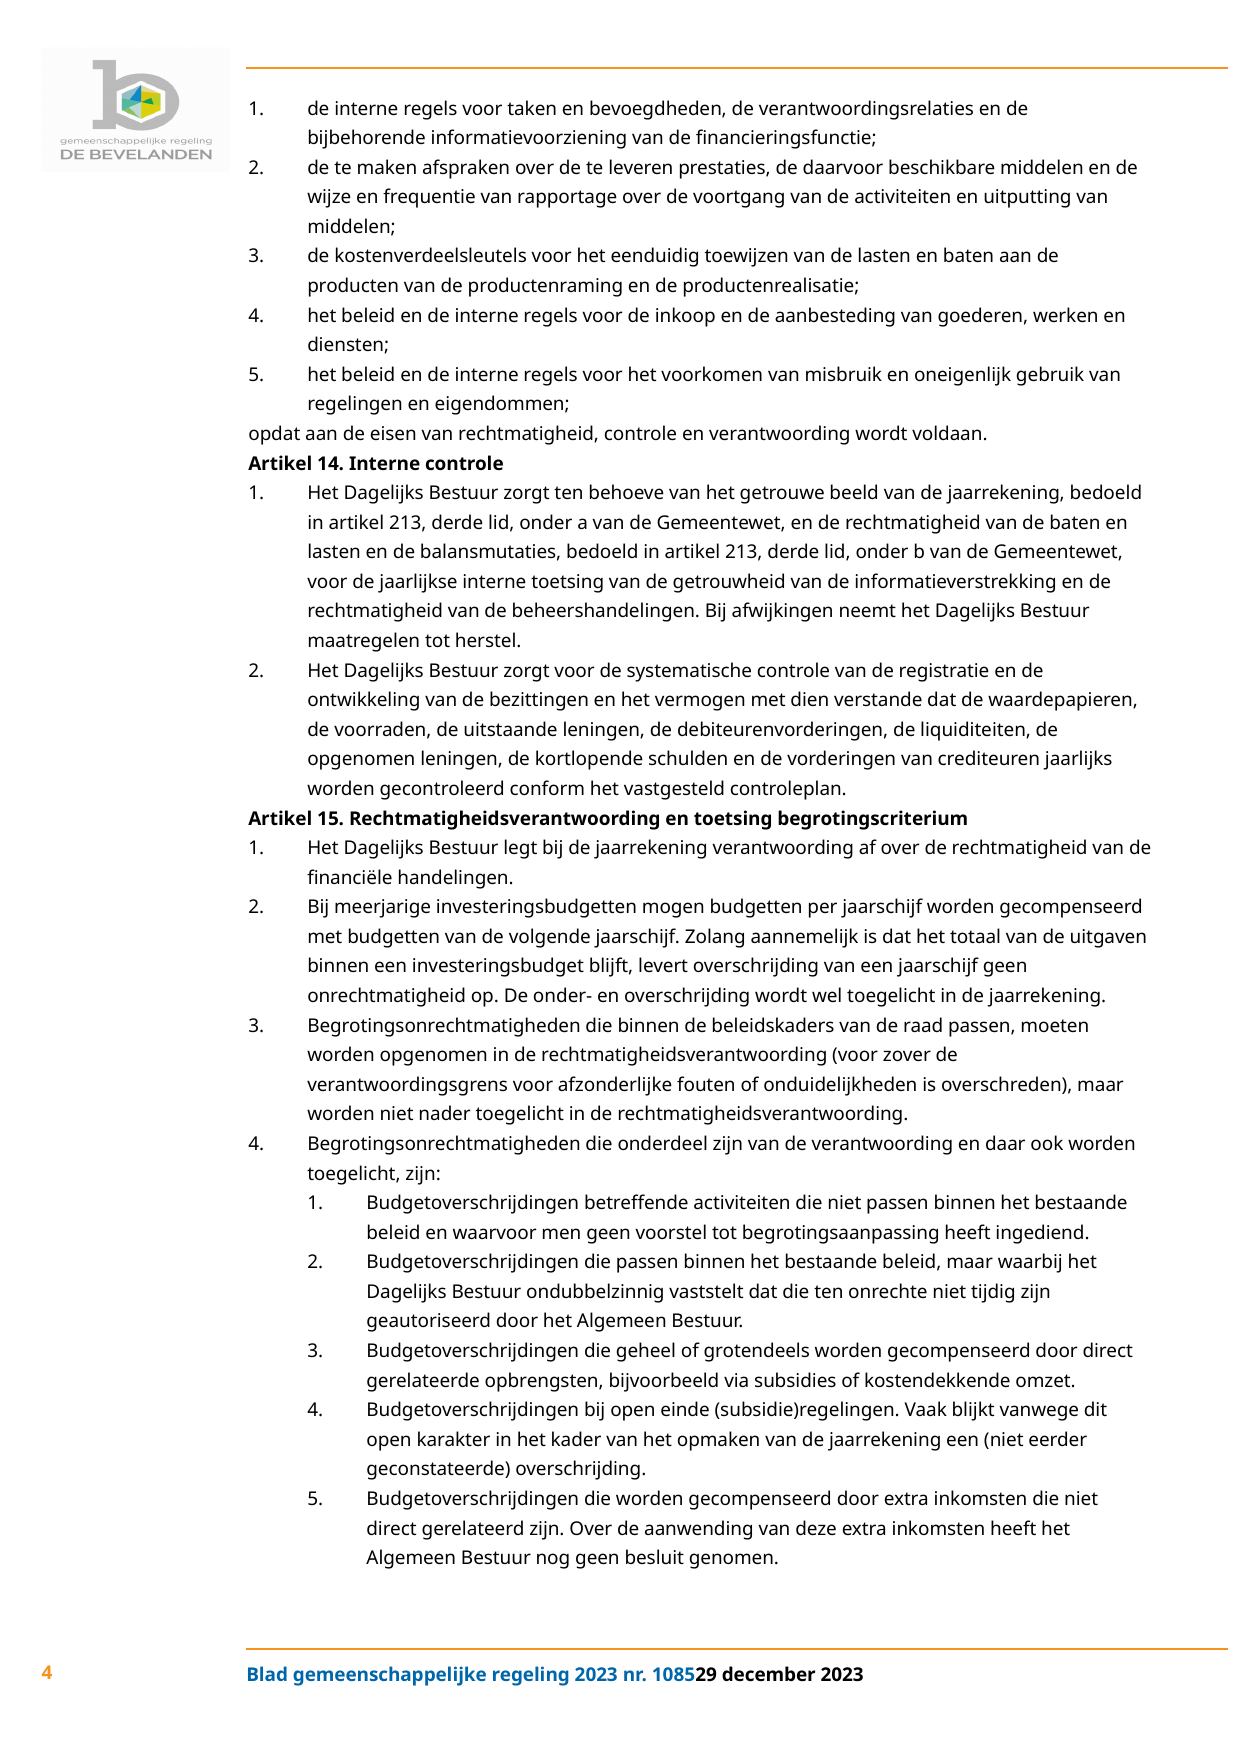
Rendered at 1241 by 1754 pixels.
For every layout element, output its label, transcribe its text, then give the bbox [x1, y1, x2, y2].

list Budgetoverschrijdingen die geheel of grotendeels worden gecompenseerd door direct gerelateerde opbrengsten, bijvoorbeeld via subsidies of kostendekkende omzet. [307, 1337, 1152, 1393]
list de te maken afspraken over de te leveren prestaties, de daarvoor beschikbare middelen en de wijze en frequentie van rapportage over de voortgang van de activiteiten en uitputting van middelen; [248, 154, 1152, 239]
list het beleid en de interne regels voor de inkoop en de aanbesteding van goederen, werken en diensten; [248, 302, 1152, 357]
list Het Dagelijks Bestuur zorgt ten behoeve van het getrouwe beeld van de jaarrekening, bedoeld in artikel 213, derde lid, onder a van de Gemeentewet, en de rechtmatigheid van de baten en lasten en de balansmutaties, bedoeld in artikel 213, derde lid, onder b van de Gemeentewet, voor de jaarlijkse interne toetsing van de getrouwheid van de informatieverstrekking en de rechtmatigheid van de beheershandelingen. Bij afwijkingen neemt het Dagelijks Bestuur maatregelen tot herstel. [248, 479, 1152, 653]
list Het Dagelijks Bestuur zorgt voor de systematische controle van de registratie en de ontwikkeling van de bezittingen en het vermogen met dien verstande dat de waardepapieren, de voorraden, de uitstaande leningen, de debiteurenvorderingen, de liquiditeiten, de opgenomen leningen, de kortlopende schulden en de vorderingen van crediteuren jaarlijks worden gecontroleerd conform het vastgesteld controleplan. [248, 657, 1152, 801]
list Het Dagelijks Bestuur legt bij de jaarrekening verantwoording af over de rechtmatigheid van de financiële handelingen. [248, 834, 1152, 890]
list Budgetoverschrijdingen betreffende activiteiten die niet passen binnen het bestaande beleid en waarvoor men geen voorstel tot begrotingsaanpassing heeft ingediend. [307, 1189, 1152, 1245]
list Bij meerjarige investeringsbudgetten mogen budgetten per jaarschijf worden gecompenseerd met budgetten van de volgende jaarschijf. Zolang aannemelijk is dat het totaal van de uitgaven binnen een investeringsbudget blijft, levert overschrijding van een jaarschijf geen onrechtmatigheid op. De onder- en overschrijding wordt wel toegelicht in de jaarrekening. [248, 893, 1152, 1008]
list Budgetoverschrijdingen die worden gecompenseerd door extra inkomsten die niet direct gerelateerd zijn. Over de aanwending van deze extra inkomsten heeft het Algemeen Bestuur nog geen besluit genomen. [307, 1485, 1152, 1570]
list de interne regels voor taken en bevoegdheden, de verantwoordingsrelaties en de bijbehorende informatievoorziening van de financieringsfunctie; [248, 95, 1152, 150]
text Artikel 15. Rechtmatigheidsverantwoording en toetsing begrotingscriterium [248, 805, 1152, 831]
list Begrotingsonrechtmatigheden die onderdeel zijn van de verantwoording en daar ook worden toegelicht, zijn: [248, 1130, 1152, 1186]
list Begrotingsonrechtmatigheden die binnen de beleidskaders van de raad passen, moeten worden opgenomen in de rechtmatigheidsverantwoording (voor zover de verantwoordingsgrens voor afzonderlijke fouten of onduidelijkheden is overschreden), maar worden niet nader toegelicht in de rechtmatigheidsverantwoording. [248, 1012, 1152, 1126]
list de kostenverdeelsleutels voor het eenduidig toewijzen van de lasten en baten aan de producten van de productenraming en de productenrealisatie; [248, 243, 1152, 298]
text opdat aan de eisen van rechtmatigheid, controle en verantwoording wordt voldaan. [248, 420, 1152, 446]
text Artikel 14. Interne controle [248, 450, 1152, 476]
list het beleid en de interne regels voor het voorkomen van misbruik en oneigenlijk gebruik van regelingen en eigendommen; [248, 361, 1152, 416]
list Budgetoverschrijdingen die passen binnen het bestaande beleid, maar waarbij het Dagelijks Bestuur ondubbelzinnig vaststelt dat die ten onrechte niet tijdig zijn geautoriseerd door het Algemeen Bestuur. [307, 1248, 1152, 1333]
picture [41, 47, 231, 172]
list Budgetoverschrijdingen bij open einde (subsidie)regelingen. Vaak blijkt vanwege dit open karakter in het kader van het opmaken van de jaarrekening een (niet eerder geconstateerde) overschrijding. [307, 1396, 1152, 1481]
